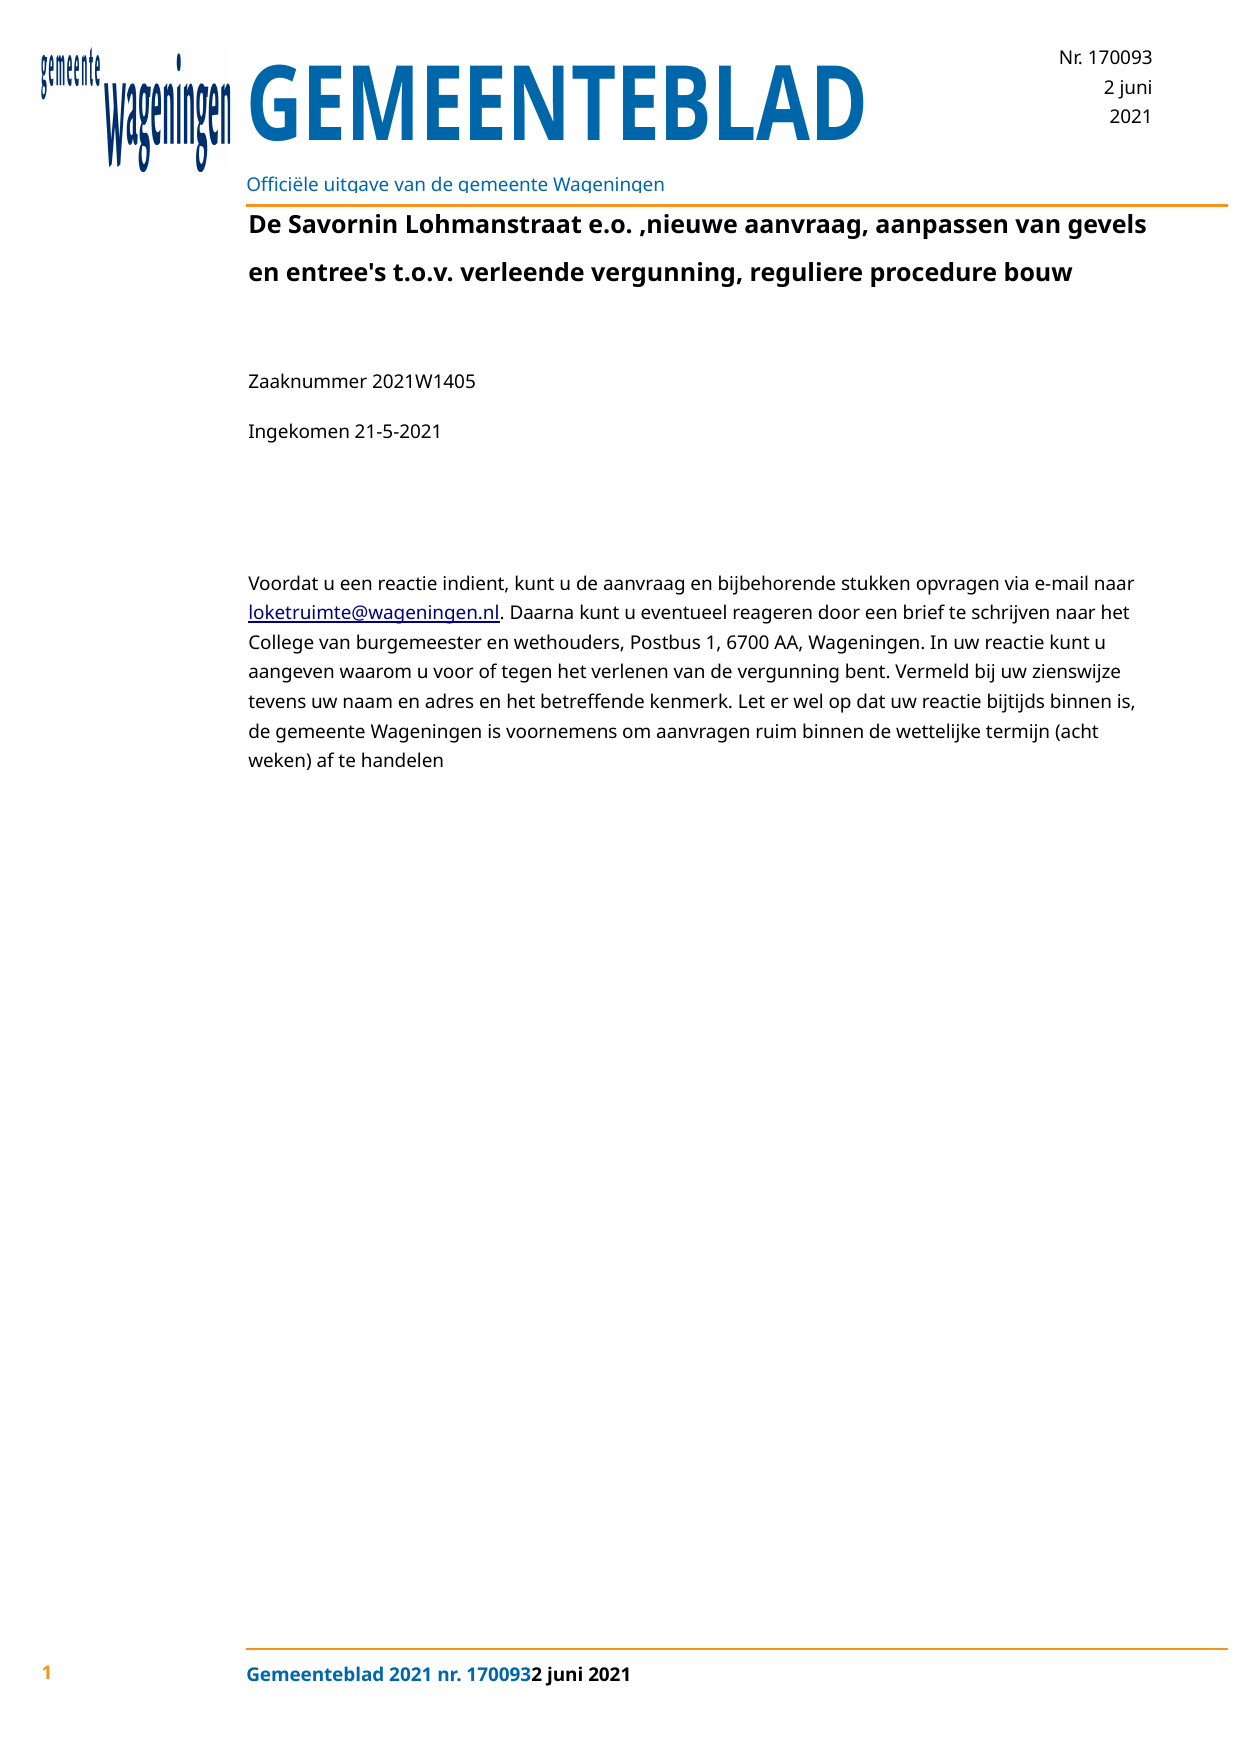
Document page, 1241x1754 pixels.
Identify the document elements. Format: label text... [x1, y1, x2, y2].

text De Savornin Lohmanstraat e.o. ,nieuwe aanvraag, aanpassen van gevels en entree's t.o.v. verleende vergunning, reguliere procedure bouw [248, 207, 1152, 288]
text Voordat u een reactie indient, kunt u de aanvraag en bijbehorende stukken opvragen via e-mail naar loketruimte@wageningen.nl. Daarna kunt u eventueel reageren door een brief te schrijven naar het College van burgemeester en wethouders, Postbus 1, 6700 AA, Wageningen. In uw reactie kunt u aangeven waarom u voor of tegen het verlenen van de vergunning bent. Vermeld bij uw zienswijze tevens uw naam en adres en het betreffende kenmerk. Let er wel op dat uw reactie bijtijds binnen is, de gemeente Wageningen is voornemens om aanvragen ruim binnen de wettelijke termijn (acht weken) af te handelen [248, 570, 1152, 773]
text Ingekomen 21-5-2021 [248, 419, 1152, 444]
picture [41, 47, 231, 172]
text Zaaknummer 2021W1405 [248, 368, 1152, 394]
